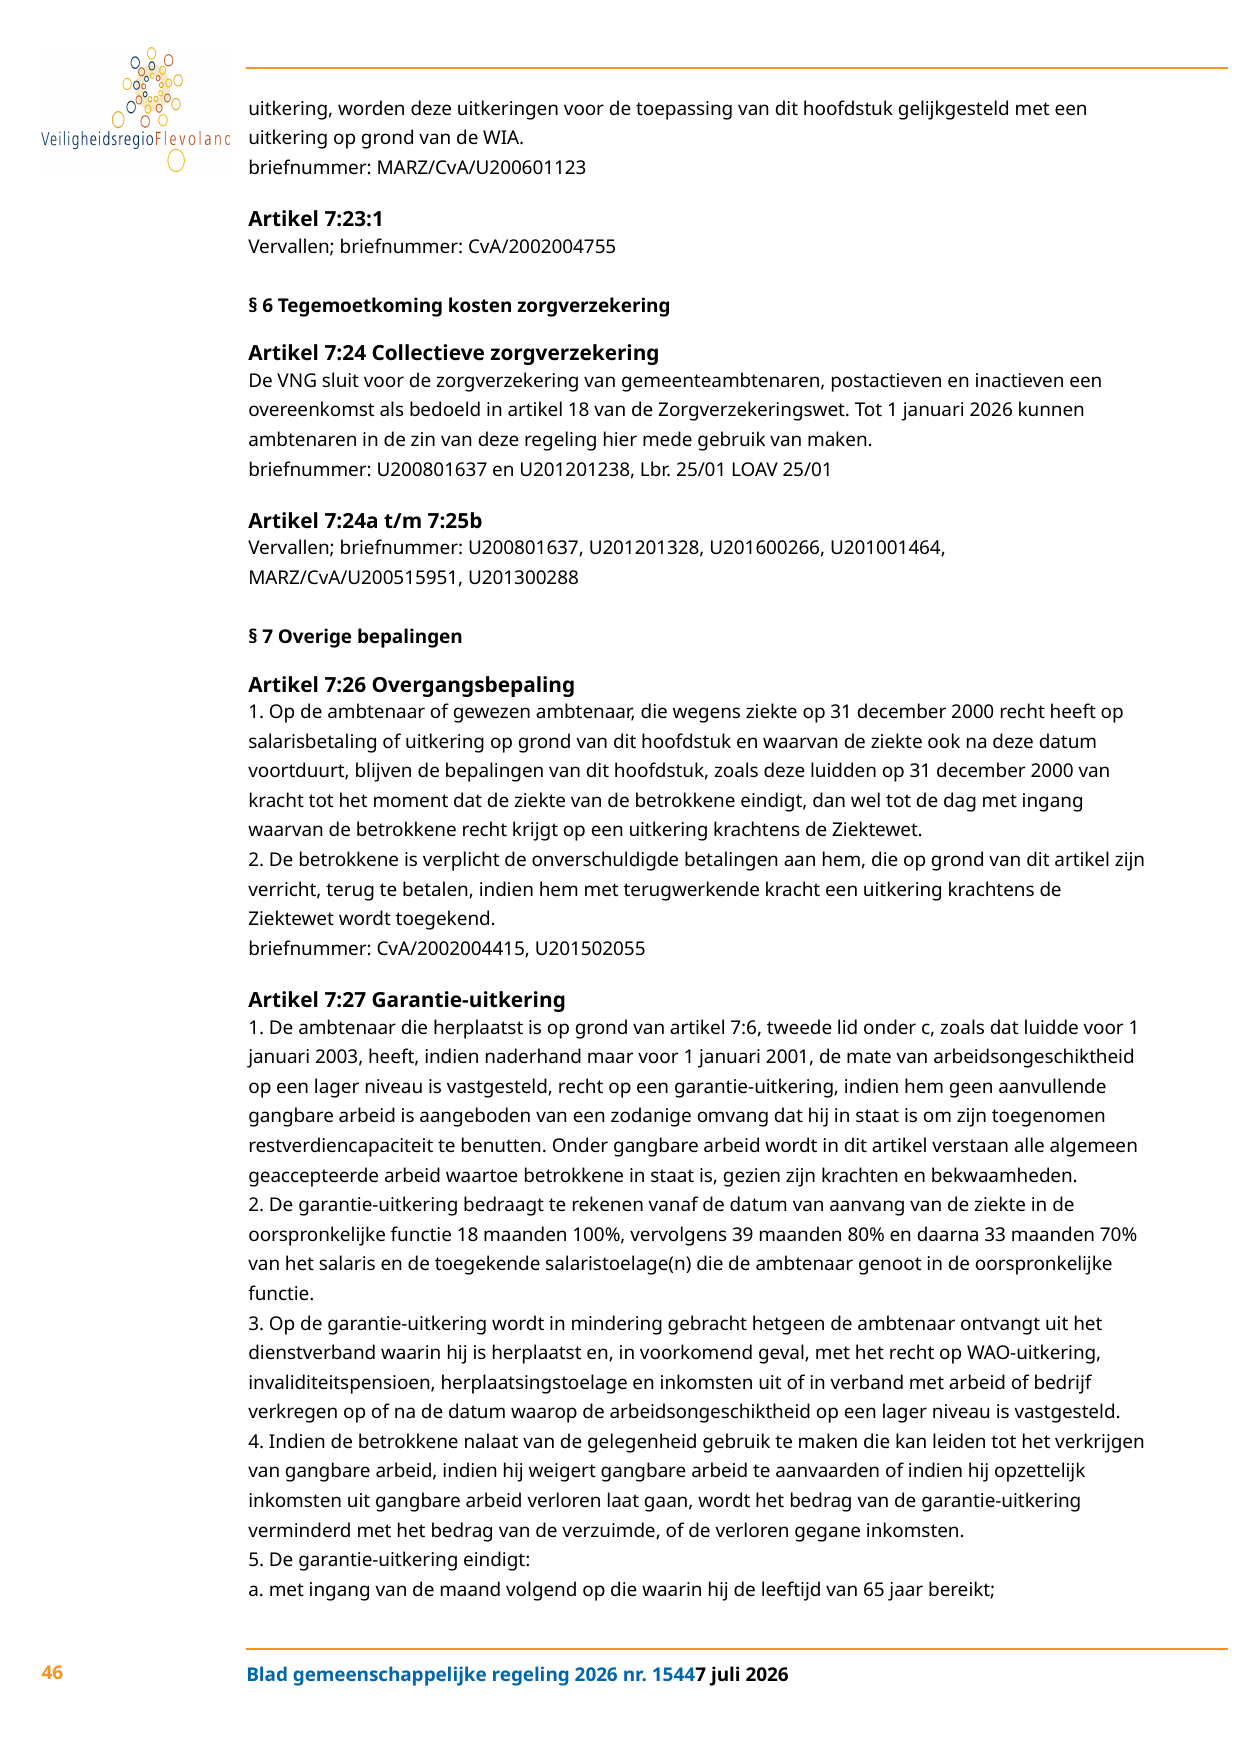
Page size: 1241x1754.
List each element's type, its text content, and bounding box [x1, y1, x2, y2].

text De VNG sluit voor de zorgverzekering van gemeenteambtenaren, postactieven en inactieven een overeenkomst als bedoeld in artikel 18 van de Zorgverzekeringswet. Tot 1 januari 2026 kunnen ambtenaren in de zin van deze regeling hier mede gebruik van maken. [248, 367, 1152, 452]
text briefnummer: U200801637 en U201201238, Lbr. 25/01 LOAV 25/01 [248, 456, 1152, 481]
text Vervallen; briefnummer: CvA/2002004755 [248, 233, 1152, 258]
text 5. De garantie-uitkering eindigt: [248, 1546, 1152, 1572]
picture [41, 47, 231, 172]
text 3. Op de garantie-uitkering wordt in mindering gebracht hetgeen de ambtenaar ontvangt uit het dienstverband waarin hij is herplaatst en, in voorkomend geval, met het recht op WAO-uitkering, invaliditeitspensioen, herplaatsingstoelage en inkomsten uit of in verband met arbeid of bedrijf verkregen op of na de datum waarop de arbeidsongeschiktheid op een lager niveau is vastgesteld. [248, 1310, 1152, 1424]
text Artikel 7:24 Collectieve zorgverzekering [248, 338, 1152, 367]
text 2. De betrokkene is verplicht de onverschuldigde betalingen aan hem, die op grond van dit artikel zijn verricht, terug te betalen, indien hem met terugwerkende kracht een uitkering krachtens de Ziektewet wordt toegekend. [248, 846, 1152, 931]
text Artikel 7:24a t/m 7:25b [248, 506, 1152, 534]
text briefnummer: CvA/2002004415, U201502055 [248, 935, 1152, 961]
text Vervallen; briefnummer: U200801637, U201201328, U201600266, U201001464, MARZ/CvA/U200515951, U201300288 [248, 534, 1152, 590]
text 4. Indien de betrokkene nalaat van de gelegenheid gebruik te maken die kan leiden tot het verkrijgen van gangbare arbeid, indien hij weigert gangbare arbeid te aanvaarden of indien hij opzettelijk inkomsten uit gangbare arbeid verloren laat gaan, wordt het bedrag van de garantie-uitkering verminderd met het bedrag van de verzuimde, of de verloren gegane inkomsten. [248, 1428, 1152, 1542]
text a. met ingang van de maand volgend op die waarin hij de leeftijd van 65 jaar bereikt; [248, 1576, 1152, 1602]
text 1. Op de ambtenaar of gewezen ambtenaar, die wegens ziekte op 31 december 2000 recht heeft op salarisbetaling of uitkering op grond van dit hoofdstuk en waarvan de ziekte ook na deze datum voortduurt, blijven de bepalingen van dit hoofdstuk, zoals deze luidden op 31 december 2000 van kracht tot het moment dat de ziekte van de betrokkene eindigt, dan wel tot de dag met ingang waarvan de betrokkene recht krijgt op een uitkering krachtens de Ziektewet. [248, 698, 1152, 842]
text briefnummer: MARZ/CvA/U200601123 [248, 154, 1152, 180]
text Artikel 7:23:1 [248, 204, 1152, 233]
text Artikel 7:27 Garantie-uitkering [248, 985, 1152, 1014]
text uitkering, worden deze uitkeringen voor de toepassing van dit hoofdstuk gelijkgesteld met een uitkering op grond van de WIA. [248, 95, 1152, 150]
text 2. De garantie-uitkering bedraagt te rekenen vanaf de datum van aanvang van de ziekte in de oorspronkelijke functie 18 maanden 100%, vervolgens 39 maanden 80% en daarna 33 maanden 70% van het salaris en de toegekende salaristoelage(n) die de ambtenaar genoot in de oorspronkelijke functie. [248, 1191, 1152, 1306]
text 1. De ambtenaar die herplaatst is op grond van artikel 7:6, tweede lid onder c, zoals dat luidde voor 1 januari 2003, heeft, indien naderhand maar voor 1 januari 2001, de mate van arbeidsongeschiktheid op een lager niveau is vastgesteld, recht op een garantie-uitkering, indien hem geen aanvullende gangbare arbeid is aangeboden van een zodanige omvang dat hij in staat is om zijn toegenomen restverdiencapaciteit te benutten. Onder gangbare arbeid wordt in dit artikel verstaan alle algemeen geaccepteerde arbeid waartoe betrokkene in staat is, gezien zijn krachten en bekwaamheden. [248, 1014, 1152, 1187]
text Artikel 7:26 Overgangsbepaling [248, 670, 1152, 698]
text § 6 Tegemoetkoming kosten zorgverzekering [248, 292, 1152, 318]
text § 7 Overige bepalingen [248, 623, 1152, 649]
